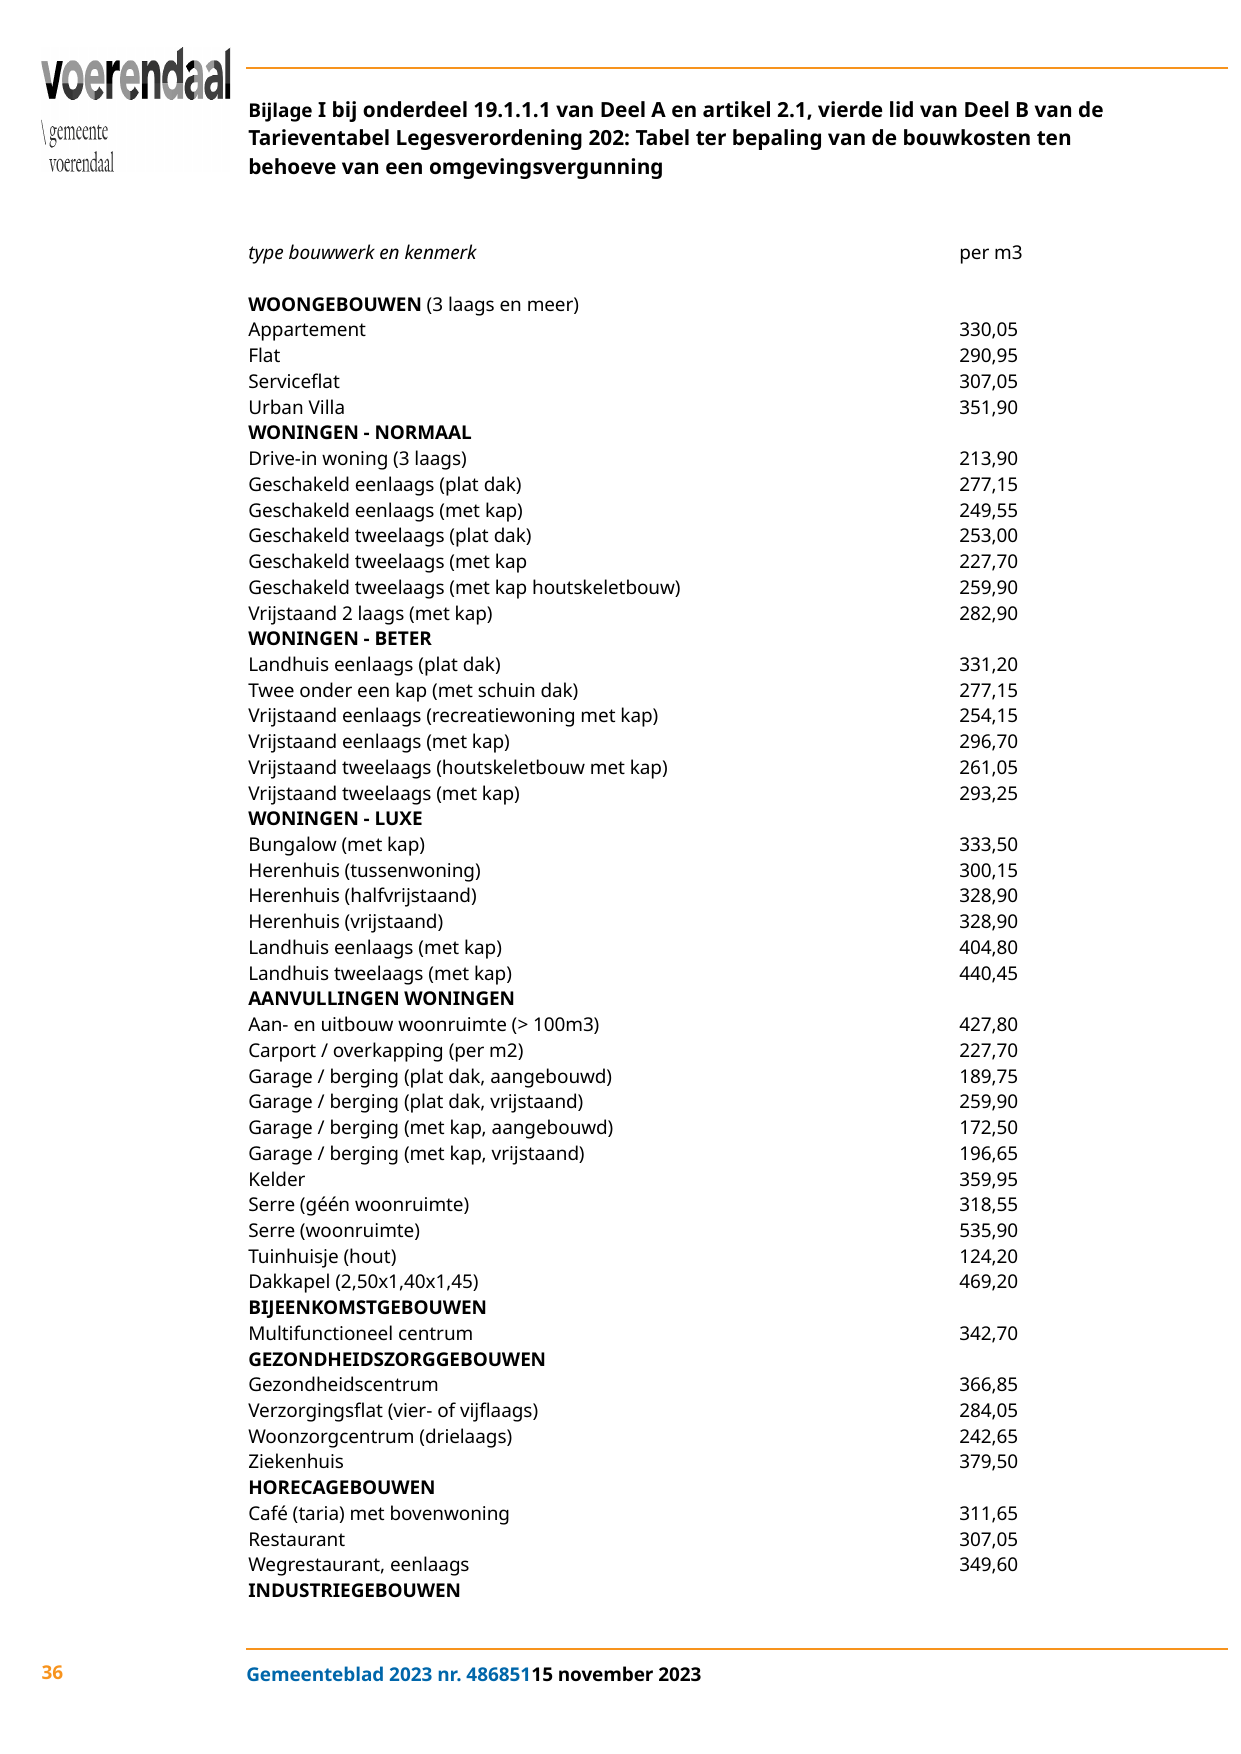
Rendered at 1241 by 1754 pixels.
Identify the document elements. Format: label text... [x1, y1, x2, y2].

table_header per m3 [959, 240, 1152, 265]
table_cell Geschakeld eenlaags (plat dak) [248, 471, 959, 497]
table_cell 282,90 [959, 600, 1152, 625]
table_cell Urban Villa [248, 394, 959, 419]
table_cell 379,50 [959, 1449, 1152, 1474]
table_cell 404,80 [959, 934, 1152, 960]
table_header type bouwwerk en kenmerk [248, 240, 959, 265]
table_cell Multifunctioneel centrum [248, 1320, 959, 1346]
table_cell Landhuis eenlaags (plat dak) [248, 651, 959, 677]
table_cell Kelder [248, 1166, 959, 1191]
table_cell Geschakeld tweelaags (met kap houtskeletbouw) [248, 574, 959, 600]
table_cell 300,15 [959, 857, 1152, 883]
table_cell Drive-in woning (3 laags) [248, 445, 959, 471]
table_cell Herenhuis (halfvrijstaand) [248, 883, 959, 908]
table_cell 328,90 [959, 909, 1152, 934]
table_cell Geschakeld eenlaags (met kap) [248, 497, 959, 522]
table_cell 351,90 [959, 394, 1152, 419]
table_cell Garage / berging (plat dak, vrijstaand) [248, 1089, 959, 1114]
table_cell 242,65 [959, 1423, 1152, 1449]
table_cell Serre (woonruimte) [248, 1217, 959, 1243]
table_cell BIJEENKOMSTGEBOUWEN [248, 1294, 959, 1320]
table_cell Gezondheidscentrum [248, 1372, 959, 1397]
table_cell Landhuis eenlaags (met kap) [248, 934, 959, 960]
table_cell 535,90 [959, 1217, 1152, 1243]
table_cell Appartement [248, 317, 959, 342]
table_cell [959, 420, 1152, 445]
table_cell 328,90 [959, 883, 1152, 908]
table_cell Tuinhuisje (hout) [248, 1243, 959, 1269]
table_cell Vrijstaand eenlaags (recreatiewoning met kap) [248, 703, 959, 728]
table_cell 440,45 [959, 960, 1152, 986]
table_cell HORECAGEBOUWEN [248, 1475, 959, 1500]
table_cell Aan- en uitbouw woonruimte (> 100m3) [248, 1011, 959, 1037]
table_cell Ziekenhuis [248, 1449, 959, 1474]
picture [41, 47, 231, 172]
table_cell Geschakeld tweelaags (plat dak) [248, 523, 959, 548]
table_cell Bungalow (met kap) [248, 831, 959, 857]
table_cell 249,55 [959, 497, 1152, 522]
table_cell Garage / berging (met kap, aangebouwd) [248, 1114, 959, 1140]
table_cell 189,75 [959, 1063, 1152, 1088]
table_cell [959, 1346, 1152, 1372]
table_cell 259,90 [959, 574, 1152, 600]
table_cell Vrijstaand tweelaags (met kap) [248, 780, 959, 806]
table_cell WONINGEN - LUXE [248, 806, 959, 831]
table_cell Twee onder een kap (met schuin dak) [248, 677, 959, 703]
text Bijlage I bij onderdeel 19.1.1.1 van Deel A en artikel 2.1, vierde lid van Deel B van de Tarieventabel Legesverordening 202: Tabel ter bepaling van de bouwkosten ten behoeve van een omgevingsvergunning [248, 95, 1152, 180]
table_cell [959, 265, 1152, 291]
table_cell 366,85 [959, 1372, 1152, 1397]
table_cell 427,80 [959, 1011, 1152, 1037]
table_cell 349,60 [959, 1552, 1152, 1577]
table_cell WONINGEN - NORMAAL [248, 420, 959, 445]
table_cell Vrijstaand tweelaags (houtskeletbouw met kap) [248, 754, 959, 780]
table_cell 277,15 [959, 471, 1152, 497]
table_cell 277,15 [959, 677, 1152, 703]
table_cell Garage / berging (met kap, vrijstaand) [248, 1140, 959, 1166]
table_cell Herenhuis (tussenwoning) [248, 857, 959, 883]
table_cell 359,95 [959, 1166, 1152, 1191]
table_cell 307,05 [959, 368, 1152, 394]
table_cell [959, 1475, 1152, 1500]
table_cell [959, 1294, 1152, 1320]
table_cell [959, 806, 1152, 831]
table_cell Wegrestaurant, eenlaags [248, 1552, 959, 1577]
table_cell Verzorgingsflat (vier- of vijflaags) [248, 1397, 959, 1423]
table_cell Carport / overkapping (per m2) [248, 1037, 959, 1063]
table_cell 259,90 [959, 1089, 1152, 1114]
table_cell Dakkapel (2,50x1,40x1,45) [248, 1269, 959, 1294]
table_cell Flat [248, 343, 959, 368]
table_cell 342,70 [959, 1320, 1152, 1346]
table_cell Geschakeld tweelaags (met kap [248, 548, 959, 574]
table_cell Landhuis tweelaags (met kap) [248, 960, 959, 986]
table_cell 318,55 [959, 1191, 1152, 1217]
table_cell [959, 986, 1152, 1011]
table_cell Vrijstaand eenlaags (met kap) [248, 728, 959, 754]
table_cell 290,95 [959, 343, 1152, 368]
table_cell 124,20 [959, 1243, 1152, 1269]
table_cell 296,70 [959, 728, 1152, 754]
table_cell 196,65 [959, 1140, 1152, 1166]
table_cell WONINGEN - BETER [248, 625, 959, 651]
table_cell Woonzorgcentrum (drielaags) [248, 1423, 959, 1449]
table_cell 253,00 [959, 523, 1152, 548]
table_cell Café (taria) met bovenwoning [248, 1500, 959, 1526]
table_cell 330,05 [959, 317, 1152, 342]
table_cell [959, 625, 1152, 651]
table_cell [959, 1578, 1152, 1603]
table_cell 331,20 [959, 651, 1152, 677]
table_cell Serre (géén woonruimte) [248, 1191, 959, 1217]
table_cell 311,65 [959, 1500, 1152, 1526]
table_cell INDUSTRIEGEBOUWEN [248, 1578, 959, 1603]
table_cell 227,70 [959, 548, 1152, 574]
table_cell 293,25 [959, 780, 1152, 806]
table_cell 213,90 [959, 445, 1152, 471]
table_cell 284,05 [959, 1397, 1152, 1423]
table_cell 172,50 [959, 1114, 1152, 1140]
table_cell GEZONDHEIDSZORGGEBOUWEN [248, 1346, 959, 1372]
table_cell [248, 265, 959, 291]
table_cell Garage / berging (plat dak, aangebouwd) [248, 1063, 959, 1088]
table_cell [959, 291, 1152, 317]
table_cell 333,50 [959, 831, 1152, 857]
table_cell 307,05 [959, 1526, 1152, 1552]
table_cell Herenhuis (vrijstaand) [248, 909, 959, 934]
table_cell Vrijstaand 2 laags (met kap) [248, 600, 959, 625]
table_cell AANVULLINGEN WONINGEN [248, 986, 959, 1011]
table_cell 469,20 [959, 1269, 1152, 1294]
table_cell Serviceflat [248, 368, 959, 394]
table_cell 254,15 [959, 703, 1152, 728]
table_cell 261,05 [959, 754, 1152, 780]
table_cell Restaurant [248, 1526, 959, 1552]
table_cell 227,70 [959, 1037, 1152, 1063]
table_cell WOONGEBOUWEN (3 laags en meer) [248, 291, 959, 317]
